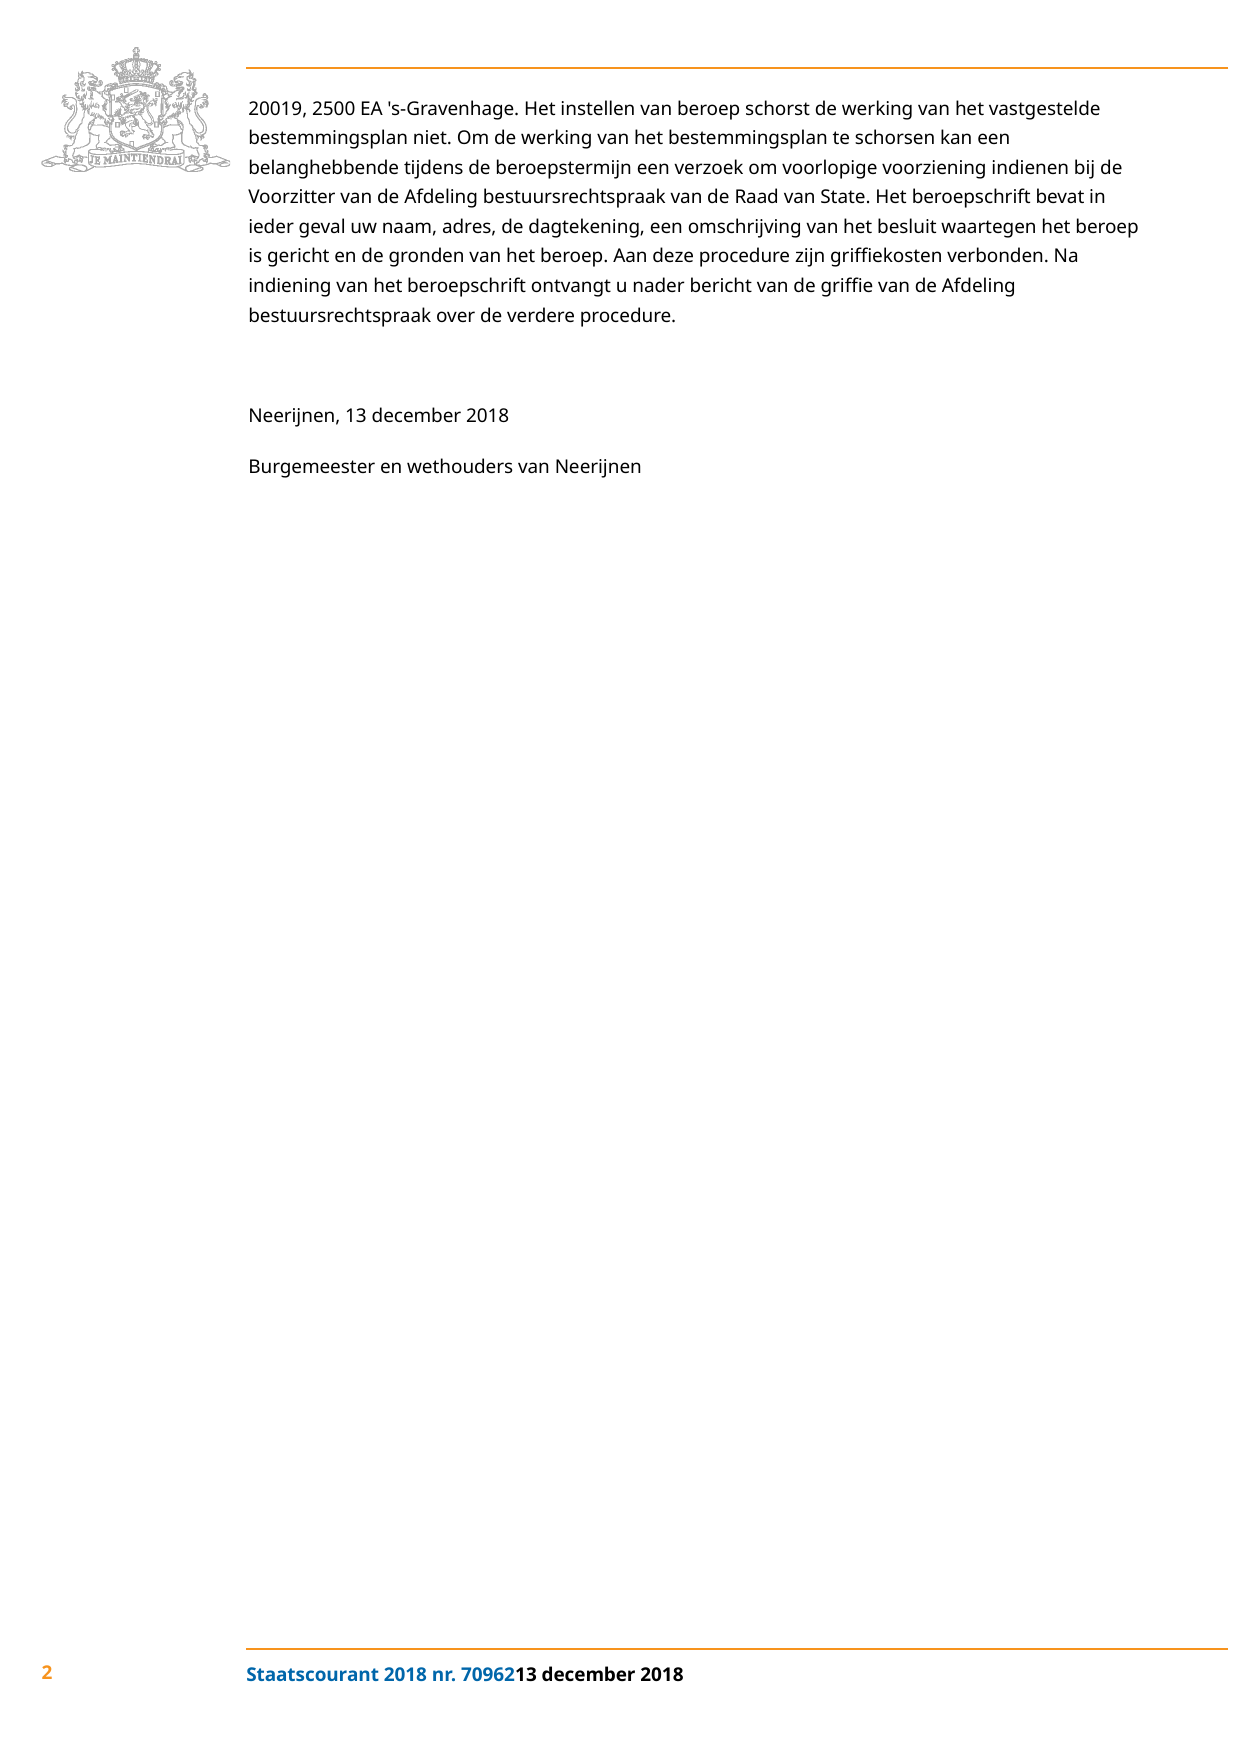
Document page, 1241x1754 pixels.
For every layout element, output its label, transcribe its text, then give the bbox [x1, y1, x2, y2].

text Burgemeester en wethouders van Neerijnen [248, 453, 1152, 479]
picture [41, 47, 231, 172]
text Neerijnen, 13 december 2018 [248, 403, 1152, 428]
text 20019, 2500 EA 's-Gravenhage. Het instellen van beroep schorst de werking van het vastgestelde bestemmingsplan niet. Om de werking van het bestemmingsplan te schorsen kan een belanghebbende tijdens de beroepstermijn een verzoek om voorlopige voorziening indienen bij de Voorzitter van de Afdeling bestuursrechtspraak van de Raad van State. Het beroepschrift bevat in ieder geval uw naam, adres, de dagtekening, een omschrijving van het besluit waartegen het beroep is gericht en de gronden van het beroep. Aan deze procedure zijn griffiekosten verbonden. Na indiening van het beroepschrift ontvangt u nader bericht van de griffie van de Afdeling bestuursrechtspraak over de verdere procedure. [248, 95, 1152, 328]
